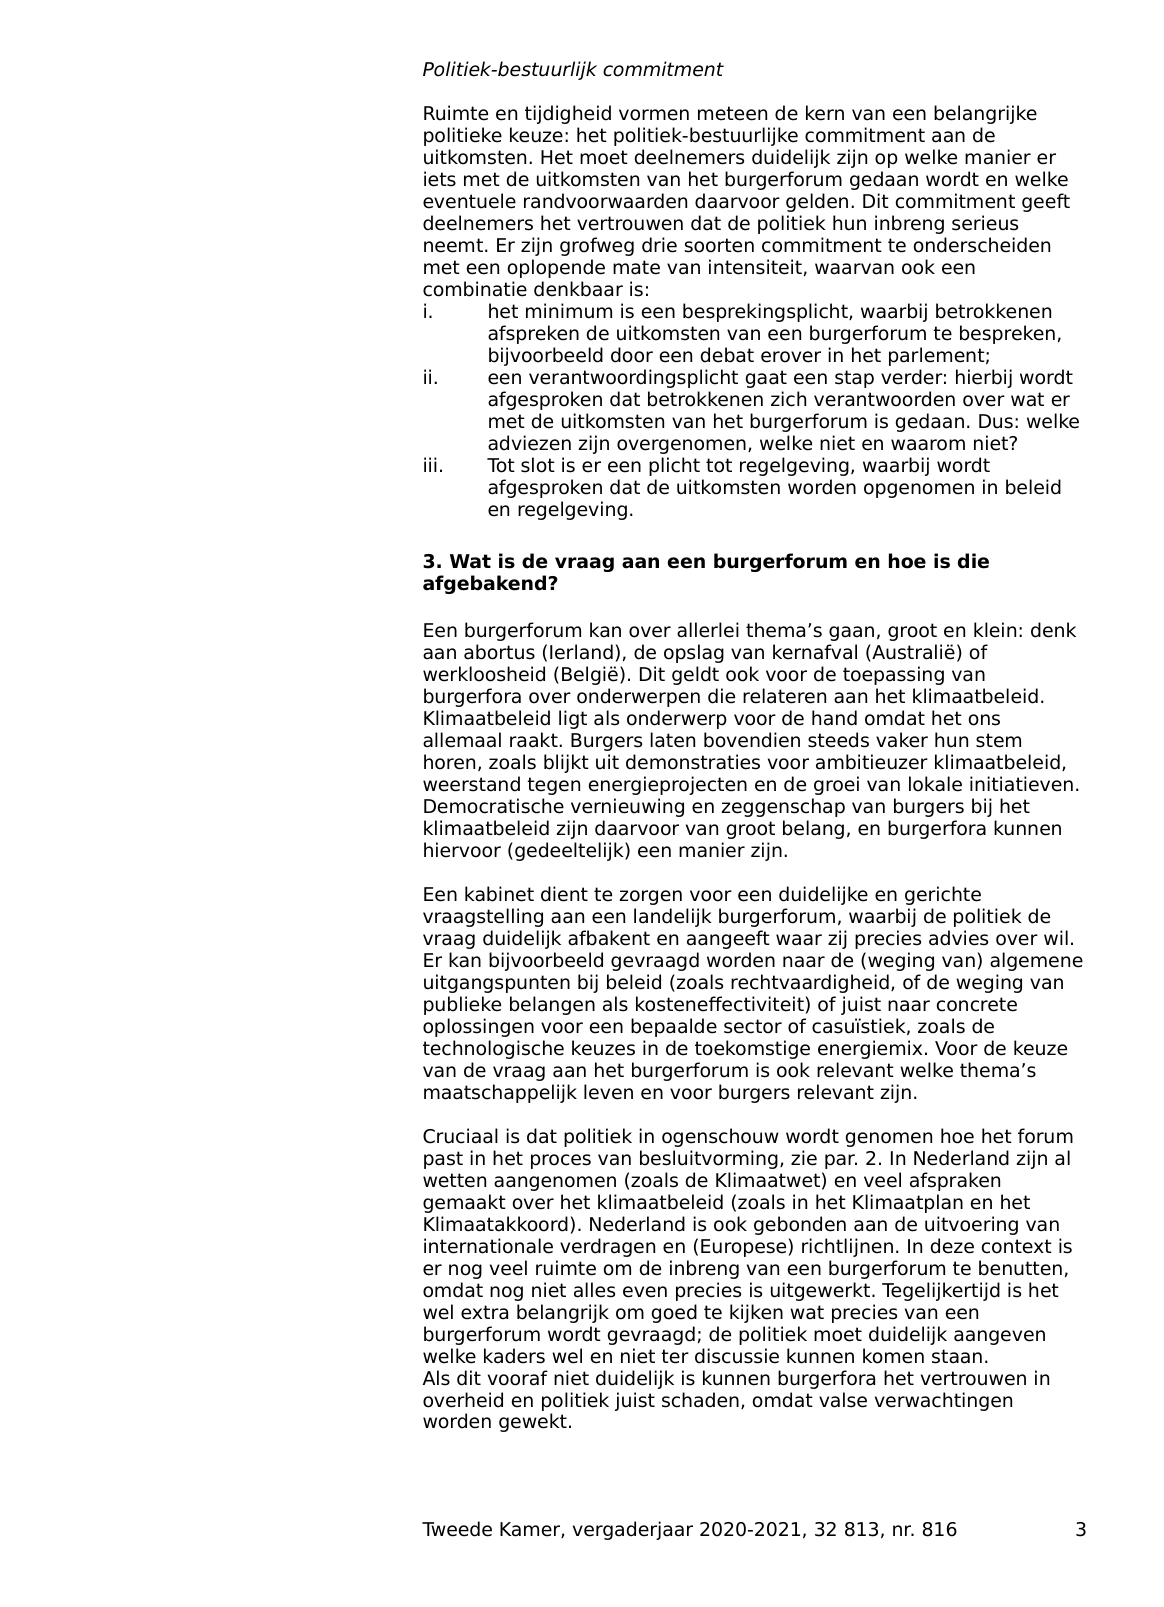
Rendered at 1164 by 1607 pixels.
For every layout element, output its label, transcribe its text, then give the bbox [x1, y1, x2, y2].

text iii. Tot slot is er een plicht tot regelgeving, waarbij wordt afgesproken dat de uitkomsten worden opgenomen in beleid en regelgeving. [422, 455, 1087, 521]
subtitle 3. Wat is de vraag aan een burgerforum en hoe is die afgebakend? [422, 551, 1087, 595]
text Als dit vooraf niet duidelijk is kunnen burgerfora het vertrouwen in overheid en politiek juist schaden, omdat valse verwachtingen worden gewekt. [422, 1367, 1087, 1433]
text i. het minimum is een besprekingsplicht, waarbij betrokkenen afspreken de uitkomsten van een burgerforum te bespreken, bijvoorbeeld door een debat erover in het parlement; [422, 301, 1087, 367]
text Cruciaal is dat politiek in ogenschouw wordt genomen hoe het forum past in het proces van besluitvorming, zie par. 2. In Nederland zijn al wetten aangenomen (zoals de Klimaatwet) en veel afspraken gemaakt over het klimaatbeleid (zoals in het Klimaatplan en het Klimaatakkoord). Nederland is ook gebonden aan de uitvoering van internationale verdragen en (Europese) richtlijnen. In deze context is er nog veel ruimte om de inbreng van een burgerforum te benutten, omdat nog niet alles even precies is uitgewerkt. Tegelijkertijd is het wel extra belangrijk om goed te kijken wat precies van een burgerforum wordt gevraagd; de politiek moet duidelijk aangeven welke kaders wel en niet ter discussie kunnen komen staan. [422, 1126, 1087, 1367]
subtitle Politiek-bestuurlijk commitment [422, 59, 1087, 81]
text Een burgerforum kan over allerlei thema’s gaan, groot en klein: denk aan abortus (Ierland), de opslag van kernafval (Australië) of werkloosheid (België). Dit geldt ook voor de toepassing van burgerfora over onderwerpen die relateren aan het klimaatbeleid. Klimaatbeleid ligt als onderwerp voor de hand omdat het ons allemaal raakt. Burgers laten bovendien steeds vaker hun stem horen, zoals blijkt uit demonstraties voor ambitieuzer klimaatbeleid, weerstand tegen energieprojecten en de groei van lokale initiatieven. Democratische vernieuwing en zeggenschap van burgers bij het klimaatbeleid zijn daarvoor van groot belang, en burgerfora kunnen hiervoor (gedeeltelijk) een manier zijn. [422, 620, 1087, 862]
text Een kabinet dient te zorgen voor een duidelijke en gerichte vraagstelling aan een landelijk burgerforum, waarbij de politiek de vraag duidelijk afbakent en aangeeft waar zij precies advies over wil. Er kan bijvoorbeeld gevraagd worden naar de (weging van) algemene uitgangspunten bij beleid (zoals rechtvaardigheid, of de weging van publieke belangen als kosteneffectiviteit) of juist naar concrete oplossingen voor een bepaalde sector of casuïstiek, zoals de technologische keuzes in de toekomstige energiemix. Voor de keuze van de vraag aan het burgerforum is ook relevant welke thema’s maatschappelijk leven en voor burgers relevant zijn. [422, 884, 1087, 1103]
text ii. een verantwoordingsplicht gaat een stap verder: hierbij wordt afgesproken dat betrokkenen zich verantwoorden over wat er met de uitkomsten van het burgerforum is gedaan. Dus: welke adviezen zijn overgenomen, welke niet en waarom niet? [422, 367, 1087, 455]
text Ruimte en tijdigheid vormen meteen de kern van een belangrijke politieke keuze: het politiek-bestuurlijke commitment aan de uitkomsten. Het moet deelnemers duidelijk zijn op welke manier er iets met de uitkomsten van het burgerforum gedaan wordt en welke eventuele randvoorwaarden daarvoor gelden. Dit commitment geeft deelnemers het vertrouwen dat de politiek hun inbreng serieus neemt. Er zijn grofweg drie soorten commitment te onderscheiden met een oplopende mate van intensiteit, waarvan ook een combinatie denkbaar is: [422, 103, 1087, 301]
